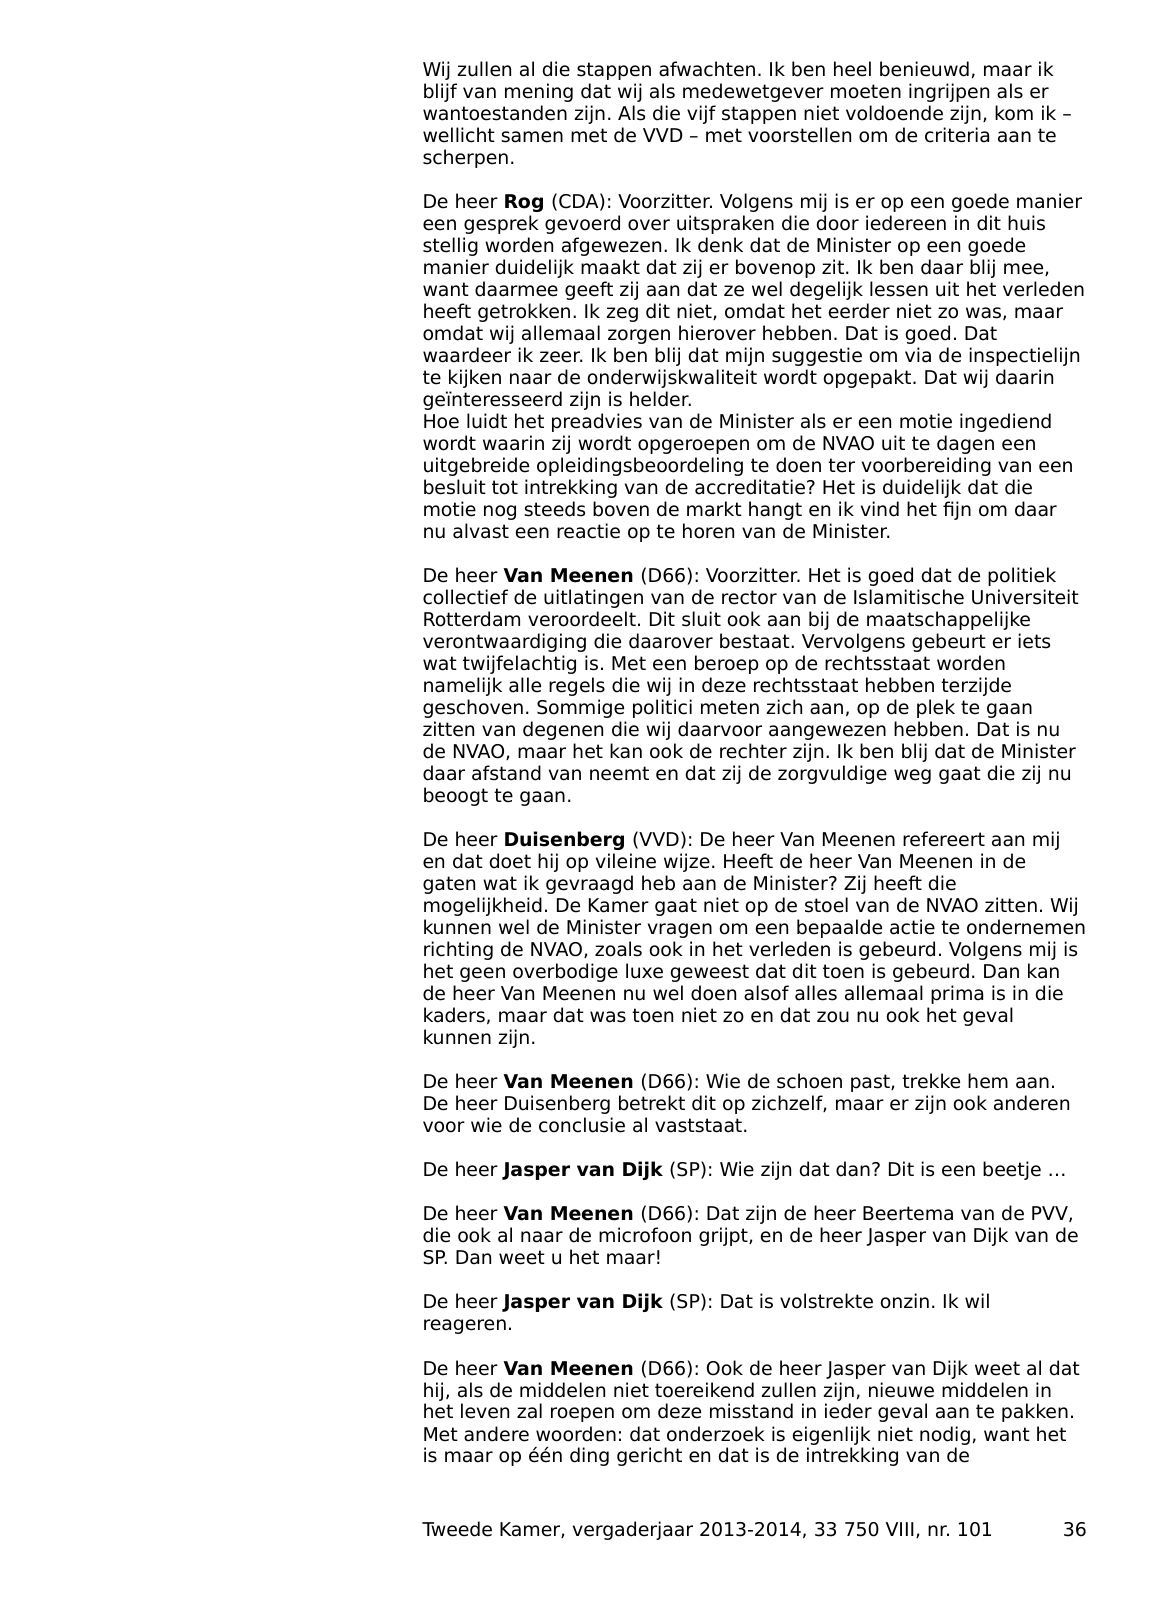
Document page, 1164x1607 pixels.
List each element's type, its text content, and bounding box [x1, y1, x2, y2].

text De heer Jasper van Dijk (SP): Wie zijn dat dan? Dit is een beetje … [422, 1159, 1087, 1181]
text Wij zullen al die stappen afwachten. Ik ben heel benieuwd, maar ik blijf van mening dat wij als medewetgever moeten ingrijpen als er wantoestanden zijn. Als die vijf stappen niet voldoende zijn, kom ik – wellicht samen met de VVD – met voorstellen om de criteria aan te scherpen. [422, 59, 1087, 169]
text De heer Van Meenen (D66): Wie de schoen past, trekke hem aan. De heer Duisenberg betrekt dit op zichzelf, maar er zijn ook anderen voor wie de conclusie al vaststaat. [422, 1071, 1087, 1137]
text Hoe luidt het preadvies van de Minister als er een motie ingediend wordt waarin zij wordt opgeroepen om de NVAO uit te dagen een uitgebreide opleidingsbeoordeling te doen ter voorbereiding van een besluit tot intrekking van de accreditatie? Het is duidelijk dat die motie nog steeds boven de markt hangt en ik vind het fijn om daar nu alvast een reactie op te horen van de Minister. [422, 411, 1087, 543]
text De heer Van Meenen (D66): Dat zijn de heer Beertema van de PVV, die ook al naar de microfoon grijpt, en de heer Jasper van Dijk van de SP. Dan weet u het maar! [422, 1203, 1087, 1269]
text De heer Rog (CDA): Voorzitter. Volgens mij is er op een goede manier een gesprek gevoerd over uitspraken die door iedereen in dit huis stellig worden afgewezen. Ik denk dat de Minister op een goede manier duidelijk maakt dat zij er bovenop zit. Ik ben daar blij mee, want daarmee geeft zij aan dat ze wel degelijk lessen uit het verleden heeft getrokken. Ik zeg dit niet, omdat het eerder niet zo was, maar omdat wij allemaal zorgen hierover hebben. Dat is goed. Dat waardeer ik zeer. Ik ben blij dat mijn suggestie om via de inspectielijn te kijken naar de onderwijskwaliteit wordt opgepakt. Dat wij daarin geïnteresseerd zijn is helder. [422, 191, 1087, 411]
text De heer Van Meenen (D66): Ook de heer Jasper van Dijk weet al dat hij, als de middelen niet toereikend zullen zijn, nieuwe middelen in het leven zal roepen om deze misstand in ieder geval aan te pakken. Met andere woorden: dat onderzoek is eigenlijk niet nodig, want het is maar op één ding gericht en dat is de intrekking van de [422, 1357, 1087, 1467]
text De heer Van Meenen (D66): Voorzitter. Het is goed dat de politiek collectief de uitlatingen van de rector van de Islamitische Universiteit Rotterdam veroordeelt. Dit sluit ook aan bij de maatschappelijke verontwaardiging die daarover bestaat. Vervolgens gebeurt er iets wat twijfelachtig is. Met een beroep op de rechtsstaat worden namelijk alle regels die wij in deze rechtsstaat hebben terzijde geschoven. Sommige politici meten zich aan, op de plek te gaan zitten van degenen die wij daarvoor aangewezen hebben. Dat is nu de NVAO, maar het kan ook de rechter zijn. Ik ben blij dat de Minister daar afstand van neemt en dat zij de zorgvuldige weg gaat die zij nu beoogt te gaan. [422, 565, 1087, 807]
text De heer Duisenberg (VVD): De heer Van Meenen refereert aan mij en dat doet hij op vileine wijze. Heeft de heer Van Meenen in de gaten wat ik gevraagd heb aan de Minister? Zij heeft die mogelijkheid. De Kamer gaat niet op de stoel van de NVAO zitten. Wij kunnen wel de Minister vragen om een bepaalde actie te ondernemen richting de NVAO, zoals ook in het verleden is gebeurd. Volgens mij is het geen overbodige luxe geweest dat dit toen is gebeurd. Dan kan de heer Van Meenen nu wel doen alsof alles allemaal prima is in die kaders, maar dat was toen niet zo en dat zou nu ook het geval kunnen zijn. [422, 829, 1087, 1049]
text De heer Jasper van Dijk (SP): Dat is volstrekte onzin. Ik wil reageren. [422, 1291, 1087, 1335]
